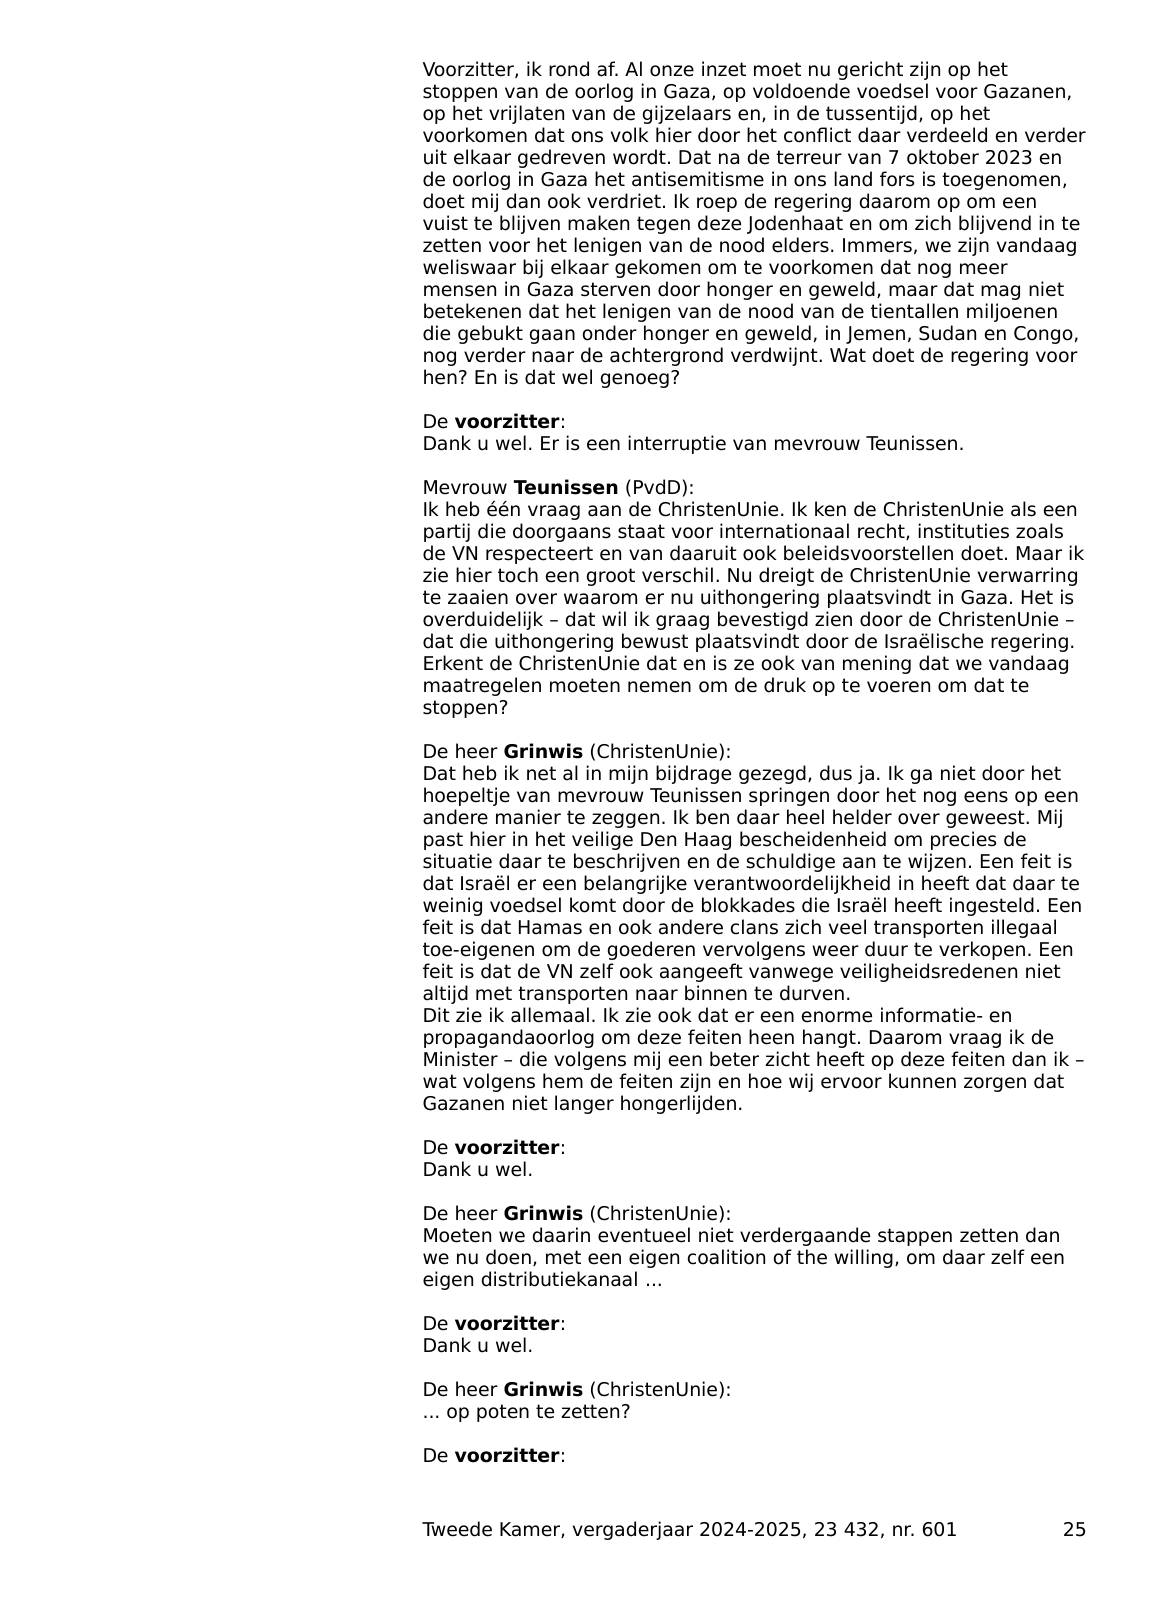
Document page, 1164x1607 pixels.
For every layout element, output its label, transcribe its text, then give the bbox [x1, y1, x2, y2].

text Ik heb één vraag aan de ChristenUnie. Ik ken de ChristenUnie als een partij die doorgaans staat voor internationaal recht, instituties zoals de VN respecteert en van daaruit ook beleidsvoorstellen doet. Maar ik zie hier toch een groot verschil. Nu dreigt de ChristenUnie verwarring te zaaien over waarom er nu uithongering plaatsvindt in Gaza. Het is overduidelijk – dat wil ik graag bevestigd zien door de ChristenUnie – dat die uithongering bewust plaatsvindt door de Israëlische regering. Erkent de ChristenUnie dat en is ze ook van mening dat we vandaag maatregelen moeten nemen om de druk op te voeren om dat te stoppen? [422, 499, 1087, 719]
text De heer Grinwis (ChristenUnie): [422, 1379, 1087, 1401]
text Voorzitter, ik rond af. Al onze inzet moet nu gericht zijn op het stoppen van de oorlog in Gaza, op voldoende voedsel voor Gazanen, op het vrijlaten van de gijzelaars en, in de tussentijd, op het voorkomen dat ons volk hier door het conflict daar verdeeld en verder uit elkaar gedreven wordt. Dat na de terreur van 7 oktober 2023 en de oorlog in Gaza het antisemitisme in ons land fors is toegenomen, doet mij dan ook verdriet. Ik roep de regering daarom op om een vuist te blijven maken tegen deze Jodenhaat en om zich blijvend in te zetten voor het lenigen van de nood elders. Immers, we zijn vandaag weliswaar bij elkaar gekomen om te voorkomen dat nog meer mensen in Gaza sterven door honger en geweld, maar dat mag niet betekenen dat het lenigen van de nood van de tientallen miljoenen die gebukt gaan onder honger en geweld, in Jemen, Sudan en Congo, nog verder naar de achtergrond verdwijnt. Wat doet de regering voor hen? En is dat wel genoeg? [422, 59, 1087, 389]
text Dank u wel. [422, 1159, 1087, 1181]
text Mevrouw Teunissen (PvdD): [422, 477, 1087, 499]
text Dat heb ik net al in mijn bijdrage gezegd, dus ja. Ik ga niet door het hoepeltje van mevrouw Teunissen springen door het nog eens op een andere manier te zeggen. Ik ben daar heel helder over geweest. Mij past hier in het veilige Den Haag bescheidenheid om precies de situatie daar te beschrijven en de schuldige aan te wijzen. Een feit is dat Israël er een belangrijke verantwoordelijkheid in heeft dat daar te weinig voedsel komt door de blokkades die Israël heeft ingesteld. Een feit is dat Hamas en ook andere clans zich veel transporten illegaal toe-eigenen om de goederen vervolgens weer duur te verkopen. Een feit is dat de VN zelf ook aangeeft vanwege veiligheidsredenen niet altijd met transporten naar binnen te durven. [422, 763, 1087, 1005]
text Dit zie ik allemaal. Ik zie ook dat er een enorme informatie- en propagandaoorlog om deze feiten heen hangt. Daarom vraag ik de Minister – die volgens mij een beter zicht heeft op deze feiten dan ik – wat volgens hem de feiten zijn en hoe wij ervoor kunnen zorgen dat Gazanen niet langer hongerlijden. [422, 1005, 1087, 1115]
text De heer Grinwis (ChristenUnie): [422, 741, 1087, 763]
text De voorzitter: [422, 1313, 1087, 1335]
text Dank u wel. [422, 1335, 1087, 1357]
text De voorzitter: [422, 411, 1087, 433]
text De voorzitter: [422, 1137, 1087, 1159]
text De heer Grinwis (ChristenUnie): [422, 1203, 1087, 1225]
text De voorzitter: [422, 1445, 1087, 1467]
text Moeten we daarin eventueel niet verdergaande stappen zetten dan we nu doen, met een eigen coalition of the willing, om daar zelf een eigen distributiekanaal ... [422, 1225, 1087, 1291]
text ... op poten te zetten? [422, 1401, 1087, 1423]
text Dank u wel. Er is een interruptie van mevrouw Teunissen. [422, 433, 1087, 455]
